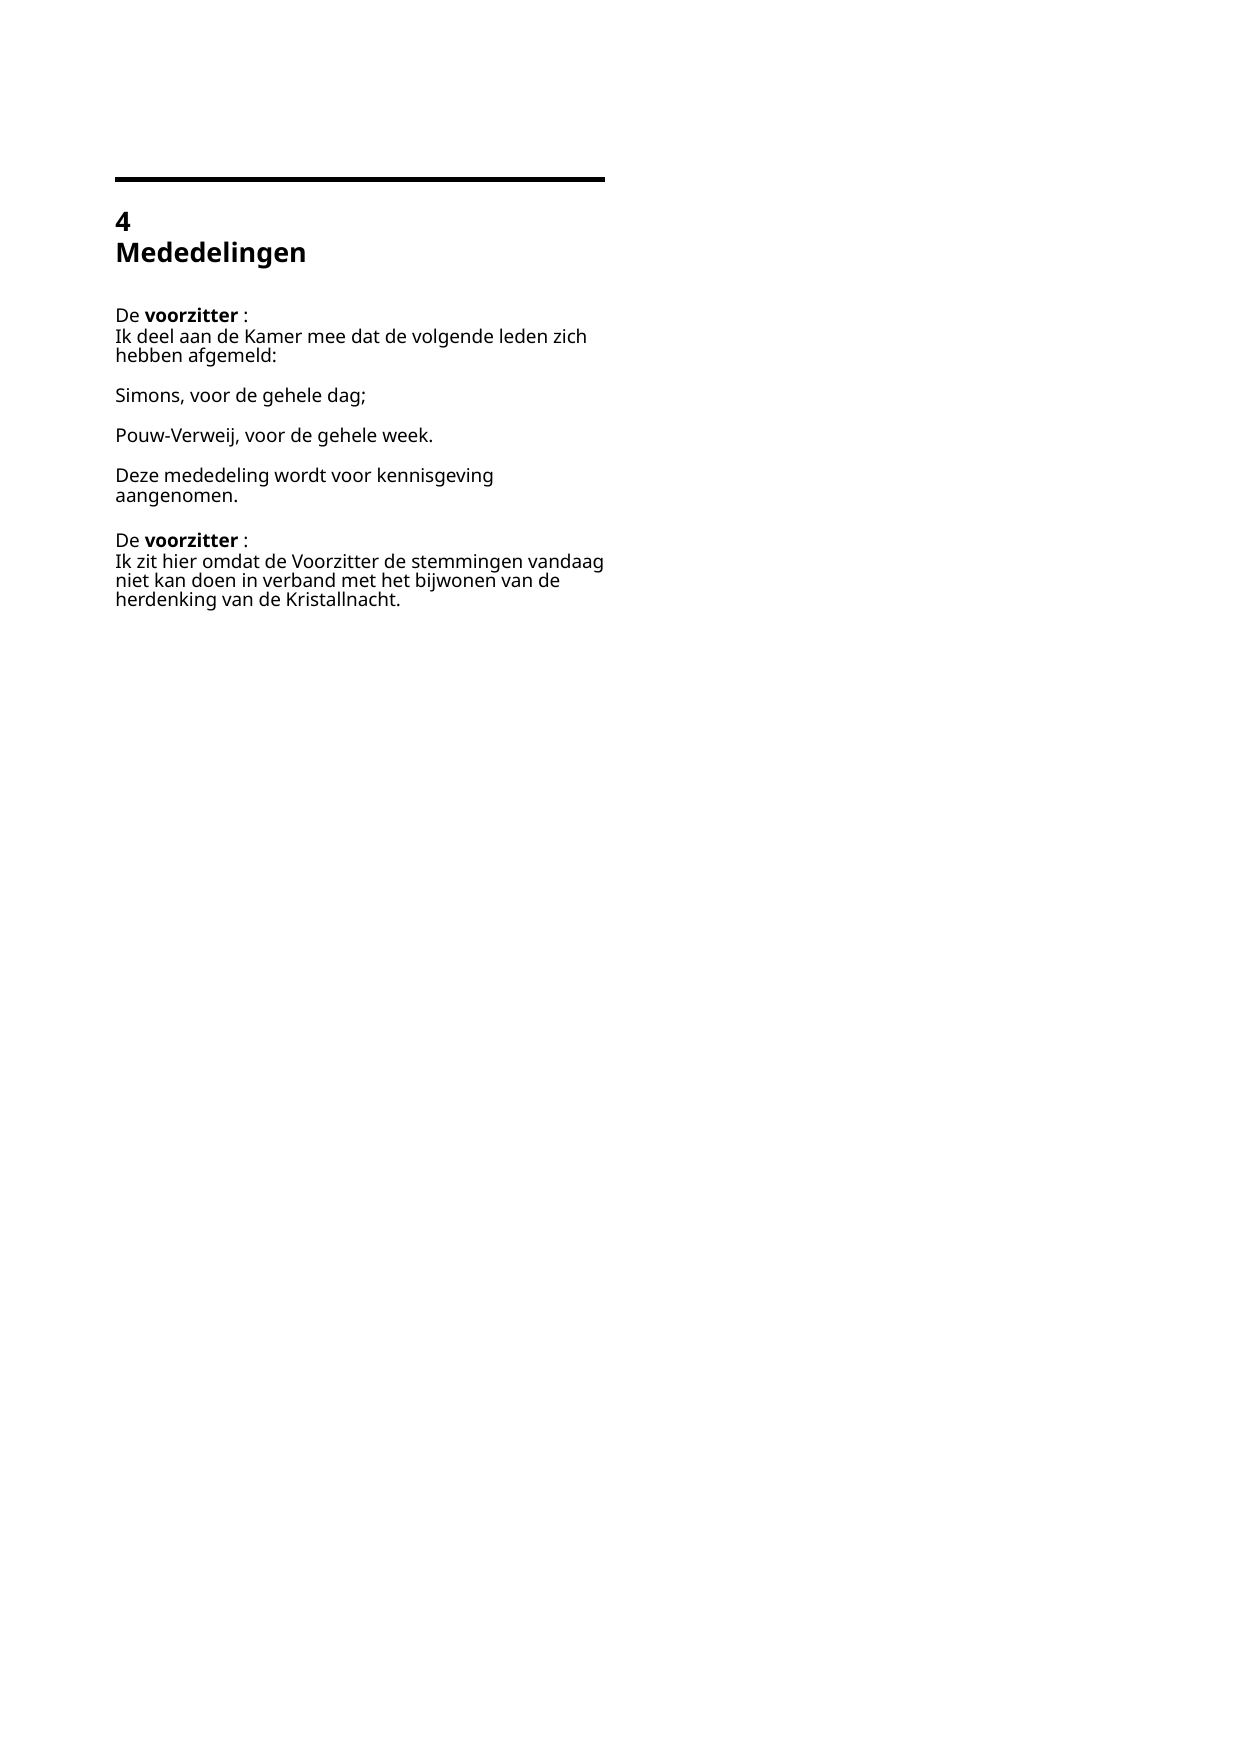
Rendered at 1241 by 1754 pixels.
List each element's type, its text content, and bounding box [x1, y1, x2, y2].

text Pouw-Verweij, voor de gehele week. [115, 427, 605, 447]
text De voorzitter : [115, 302, 605, 328]
text Ik zit hier omdat de Voorzitter de stemmingen vandaag niet kan doen in verband met het bijwonen van de herdenking van de Kristallnacht. [115, 553, 605, 610]
text Mededelingen [115, 239, 605, 283]
text Ik deel aan de Kamer mee dat de volgende leden zich hebben afgemeld: [115, 328, 605, 367]
text Simons, voor de gehele dag; [115, 387, 605, 407]
text 4 [115, 203, 605, 239]
text De voorzitter : [115, 527, 605, 553]
text Deze mededeling wordt voor kennisgeving aangenomen. [115, 467, 605, 506]
